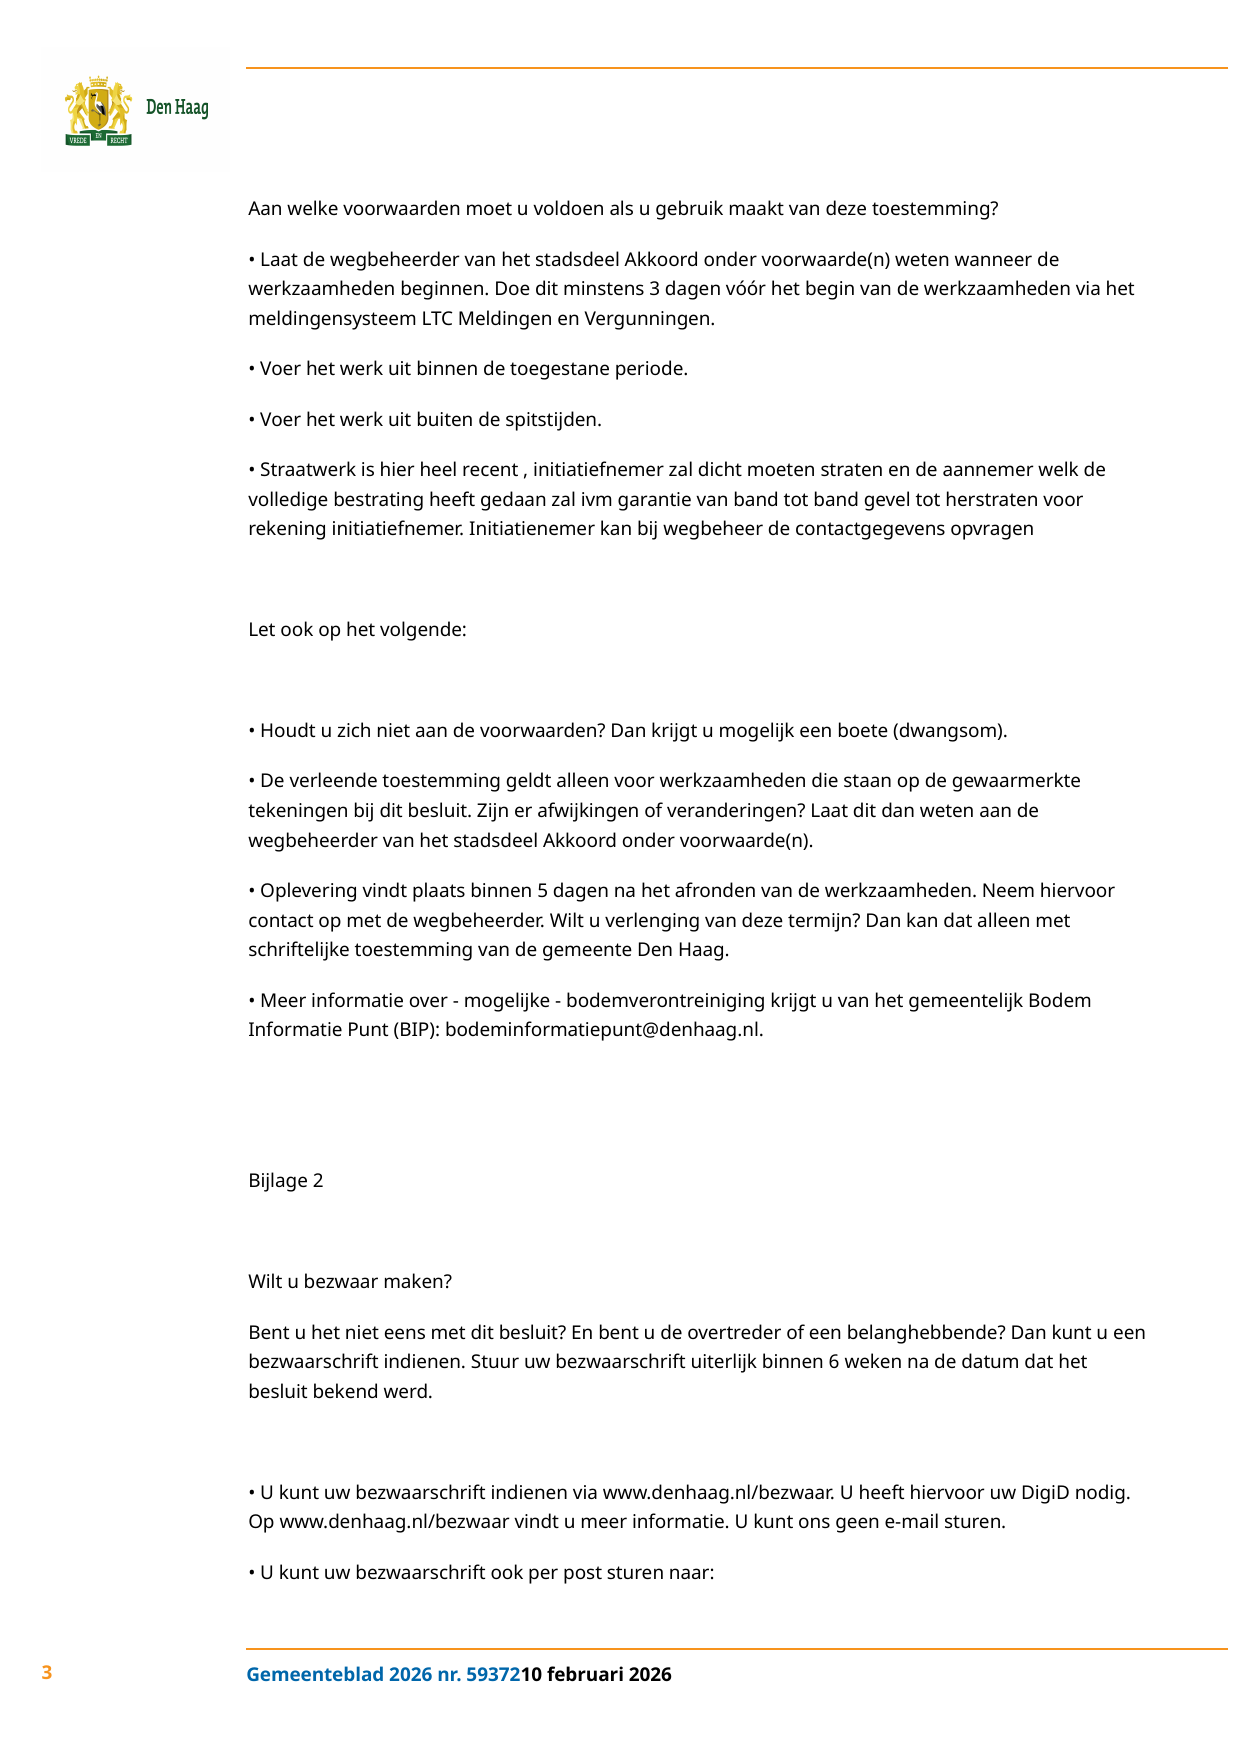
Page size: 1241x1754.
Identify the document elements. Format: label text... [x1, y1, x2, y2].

text • Laat de wegbeheerder van het stadsdeel Akkoord onder voorwaarde(n) weten wanneer de werkzaamheden beginnen. Doe dit minstens 3 dagen vóór het begin van de werkzaamheden via het meldingensysteem LTC Meldingen en Vergunningen. [248, 246, 1152, 331]
text Bent u het niet eens met dit besluit? En bent u de overtreder of een belanghebbende? Dan kunt u een bezwaarschrift indienen. Stuur uw bezwaarschrift uiterlijk binnen 6 weken na de datum dat het besluit bekend werd. [248, 1319, 1152, 1404]
text • Oplevering vindt plaats binnen 5 dagen na het afronden van de werkzaamheden. Neem hiervoor contact op met de wegbeheerder. Wilt u verlenging van deze termijn? Dan kan dat alleen met schriftelijke toestemming van de gemeente Den Haag. [248, 877, 1152, 962]
text Let ook op het volgende: [248, 616, 1152, 642]
text • Meer informatie over - mogelijke - bodemverontreiniging krijgt u van het gemeentelijk Bodem Informatie Punt (BIP): bodeminformatiepunt@denhaag.nl. [248, 987, 1152, 1042]
picture [41, 47, 231, 172]
text • Straatwerk is hier heel recent , initiatiefnemer zal dicht moeten straten en de aannemer welk de volledige bestrating heeft gedaan zal ivm garantie van band tot band gevel tot herstraten voor rekening initiatiefnemer. Initiatienemer kan bij wegbeheer de contactgegevens opvragen [248, 456, 1152, 541]
text • Voer het werk uit buiten de spitstijden. [248, 406, 1152, 432]
text • Voer het werk uit binnen de toegestane periode. [248, 356, 1152, 381]
text Wilt u bezwaar maken? [248, 1268, 1152, 1294]
text • Houdt u zich niet aan de voorwaarden? Dan krijgt u mogelijk een boete (dwangsom). [248, 717, 1152, 743]
text Bijlage 2 [248, 1168, 1152, 1193]
text Aan welke voorwaarden moet u voldoen als u gebruik maakt van deze toestemming? [248, 196, 1152, 221]
text • De verleende toestemming geldt alleen voor werkzaamheden die staan op de gewaarmerkte tekeningen bij dit besluit. Zijn er afwijkingen of veranderingen? Laat dit dan weten aan de wegbeheerder van het stadsdeel Akkoord onder voorwaarde(n). [248, 768, 1152, 853]
text • U kunt uw bezwaarschrift indienen via www.denhaag.nl/bezwaar. U heeft hiervoor uw DigiD nodig. Op www.denhaag.nl/bezwaar vindt u meer informatie. U kunt ons geen e-mail sturen. [248, 1479, 1152, 1534]
text • U kunt uw bezwaarschrift ook per post sturen naar: [248, 1559, 1152, 1585]
